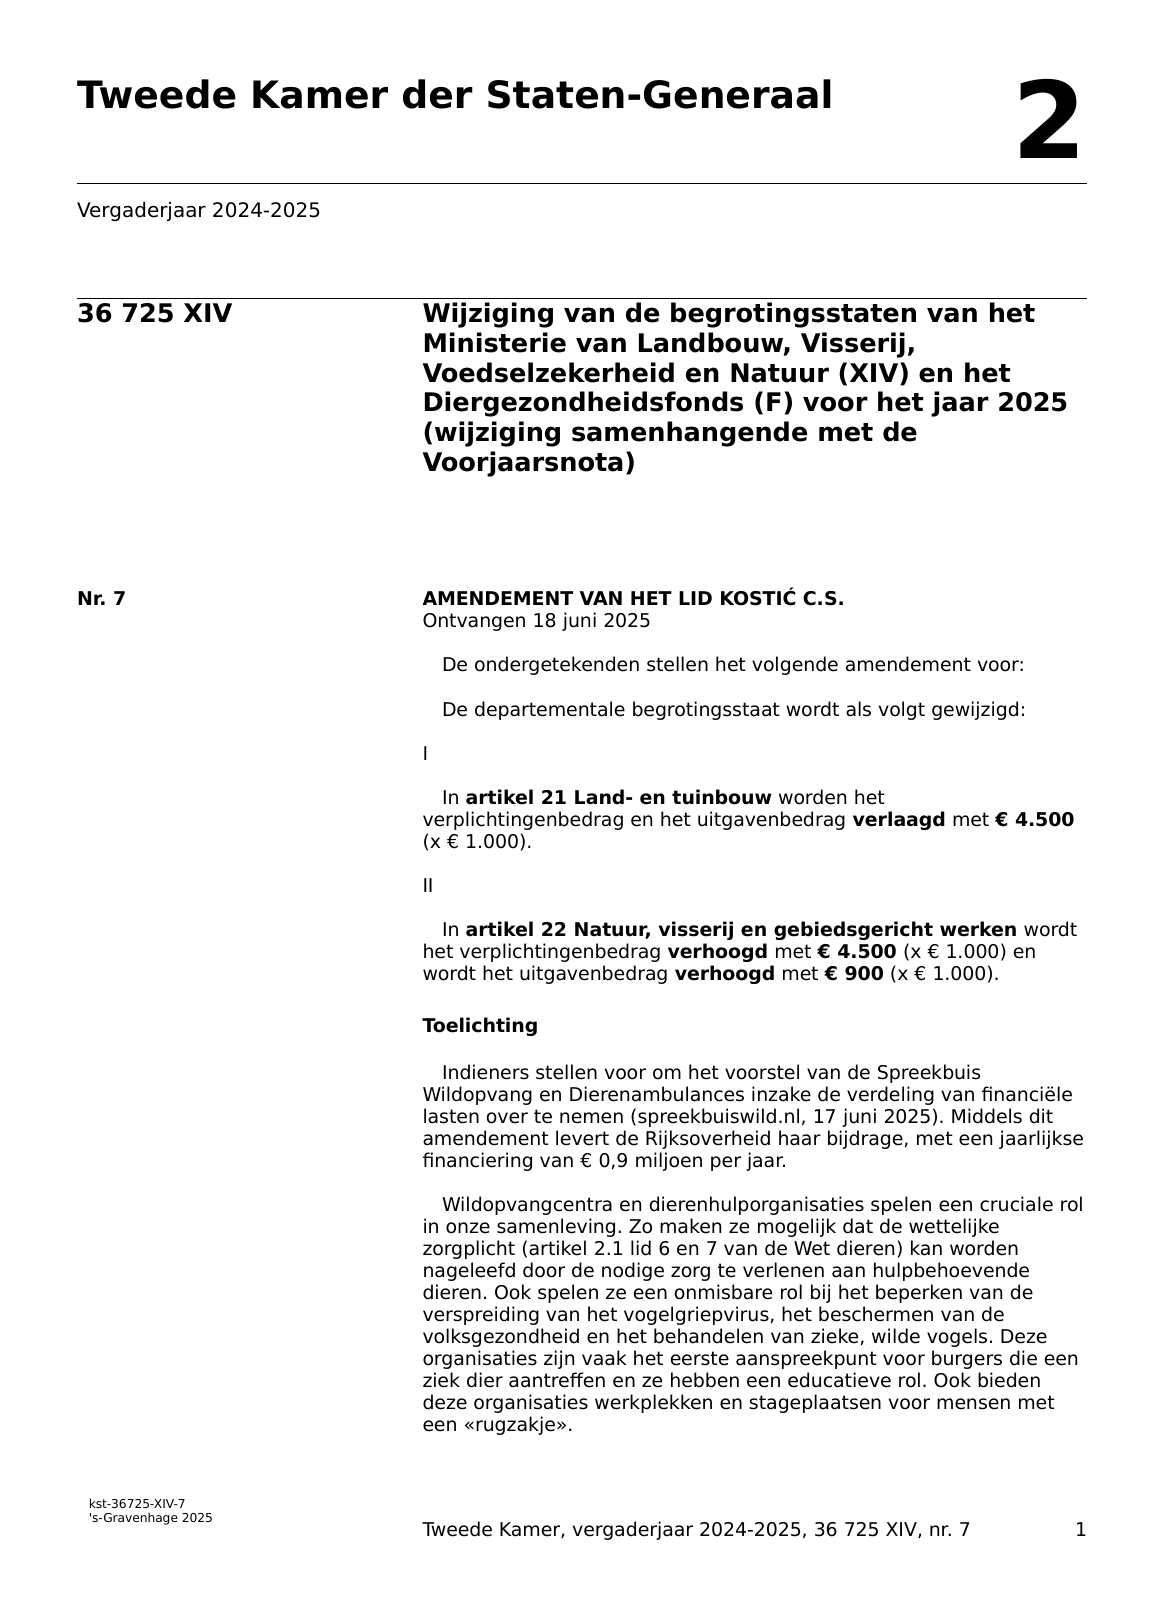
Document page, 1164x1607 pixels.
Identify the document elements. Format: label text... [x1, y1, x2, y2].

subtitle 36 725 XIV Wijziging van de begrotingsstaten van het Ministerie van Landbouw, Visserij, Voedselzekerheid en Natuur (XIV) en het Diergezondheidsfonds (F) voor het jaar 2025 (wijziging samenhangende met de Voorjaarsnota) [77, 299, 1087, 477]
subtitle Toelichting [422, 1015, 1087, 1037]
text Indieners stellen voor om het voorstel van de Spreekbuis Wildopvang en Dierenambulances inzake de verdeling van financiële lasten over te nemen (spreekbuiswild.nl, 17 juni 2025). Middels dit amendement levert de Rijksoverheid haar bijdrage, met een jaarlijkse financiering van € 0,9 miljoen per jaar. [422, 1062, 1087, 1172]
text De ondergetekenden stellen het volgende amendement voor: [422, 654, 1087, 676]
text In artikel 21 Land- en tuinbouw worden het verplichtingenbedrag en het uitgavenbedrag verlaagd met € 4.500 (x € 1.000). [422, 787, 1087, 853]
text kst-36725-XIV-7 [88, 1497, 323, 1511]
text Wildopvangcentra en dierenhulporganisaties spelen een cruciale rol in onze samenleving. Zo maken ze mogelijk dat de wettelijke zorgplicht (artikel 2.1 lid 6 en 7 van de Wet dieren) kan worden nageleefd door de nodige zorg te verlenen aan hulpbehoevende dieren. Ook spelen ze een onmisbare rol bij het beperken van de verspreiding van het vogelgriepvirus, het beschermen van de volksgezondheid en het behandelen van zieke, wilde vogels. Deze organisaties zijn vaak het eerste aanspreekpunt voor burgers die een ziek dier aantreffen en ze hebben een educatieve rol. Ook bieden deze organisaties werkplekken en stageplaatsen voor mensen met een «rugzakje». [422, 1194, 1087, 1436]
text 's-Gravenhage 2025 [88, 1511, 323, 1525]
table_header Tweede Kamer der Staten-Generaal [77, 59, 886, 183]
subtitle Nr. 7 AMENDEMENT VAN HET LID KOSTIĆ C.S. [77, 588, 1087, 610]
text In artikel 22 Natuur, visserij en gebiedsgericht werken wordt het verplichtingenbedrag verhoogd met € 4.500 (x € 1.000) en wordt het uitgavenbedrag verhoogd met € 900 (x € 1.000). [422, 919, 1087, 985]
table_header 2 [886, 59, 1087, 183]
table_cell Vergaderjaar 2024-2025 [77, 184, 1087, 298]
text Ontvangen 18 juni 2025 [422, 610, 1087, 632]
text II [422, 875, 1087, 897]
text I [422, 743, 1087, 764]
text De departementale begrotingsstaat wordt als volgt gewijzigd: [422, 698, 1087, 720]
